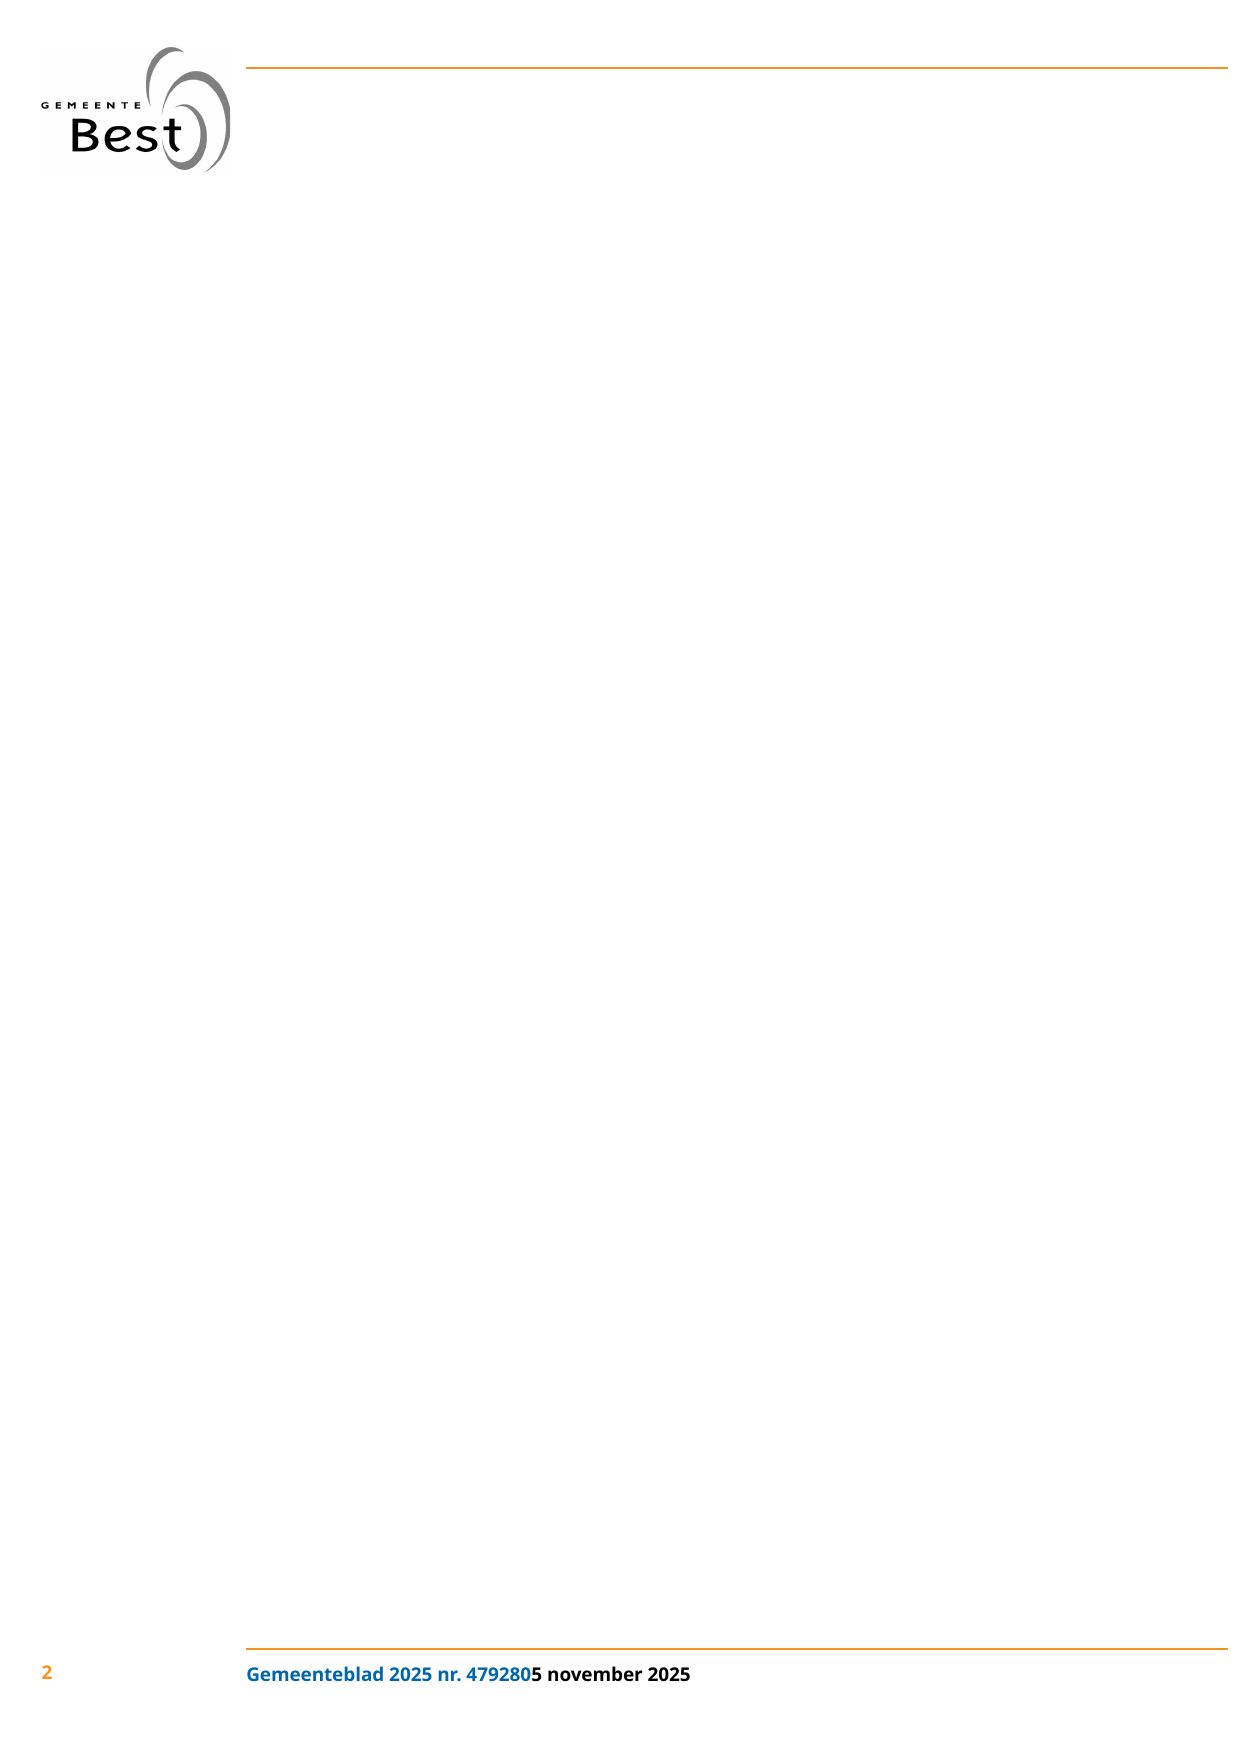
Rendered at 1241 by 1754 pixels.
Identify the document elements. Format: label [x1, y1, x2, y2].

picture [41, 47, 231, 172]
